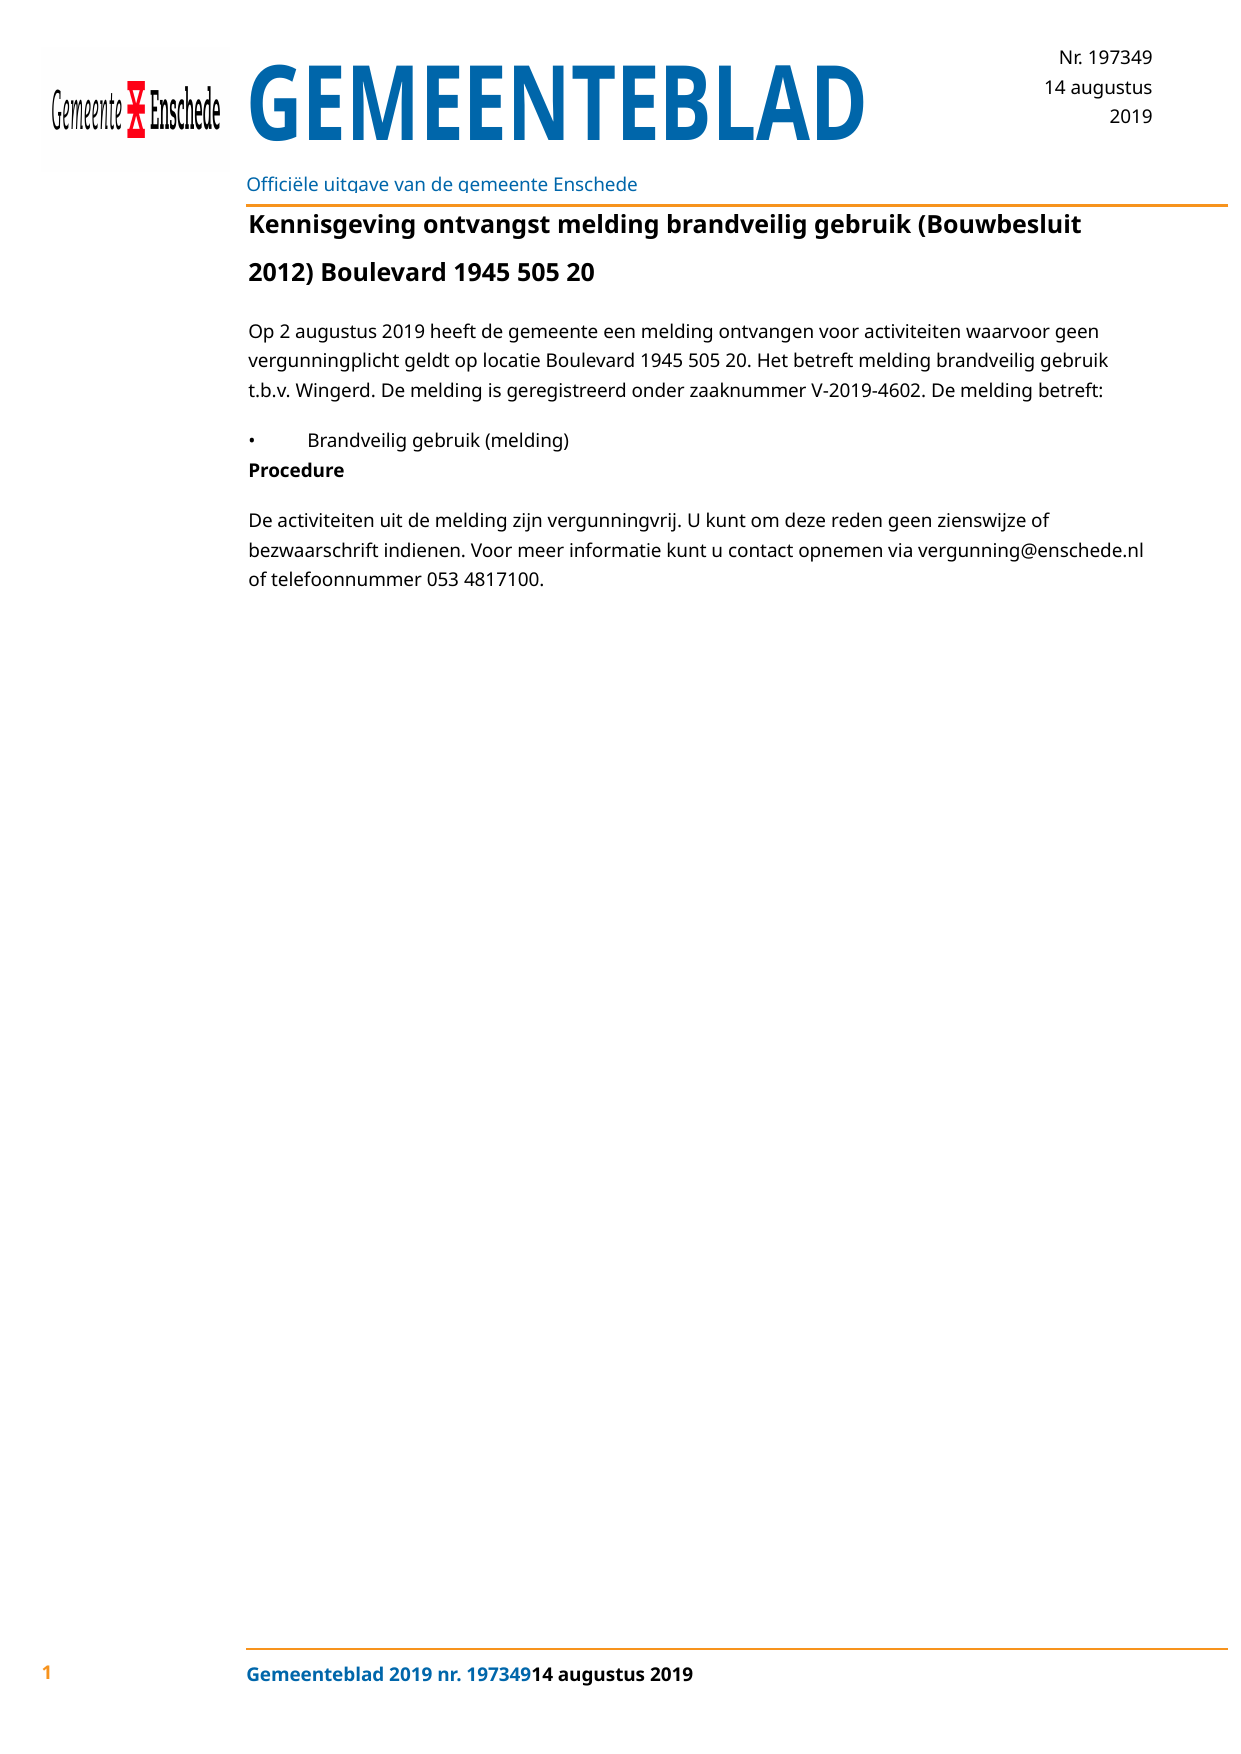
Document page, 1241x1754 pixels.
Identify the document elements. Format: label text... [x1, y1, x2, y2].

text De activiteiten uit de melding zijn vergunningvrij. U kunt om deze reden geen zienswijze of bezwaarschrift indienen. Voor meer informatie kunt u contact opnemen via vergunning@enschede.nl of telefoonnummer 053 4817100. [248, 507, 1152, 592]
picture [41, 47, 231, 172]
text Kennisgeving ontvangst melding brandveilig gebruik (Bouwbesluit 2012) Boulevard 1945 505 20 [248, 207, 1152, 288]
text Procedure [248, 457, 1152, 483]
text Op 2 augustus 2019 heeft de gemeente een melding ontvangen voor activiteiten waarvoor geen vergunningplicht geldt op locatie Boulevard 1945 505 20. Het betreft melding brandveilig gebruik t.b.v. Wingerd. De melding is geregistreerd onder zaaknummer V-2019-4602. De melding betreft: [248, 318, 1152, 403]
list Brandveilig gebruik (melding) [248, 427, 1152, 453]
